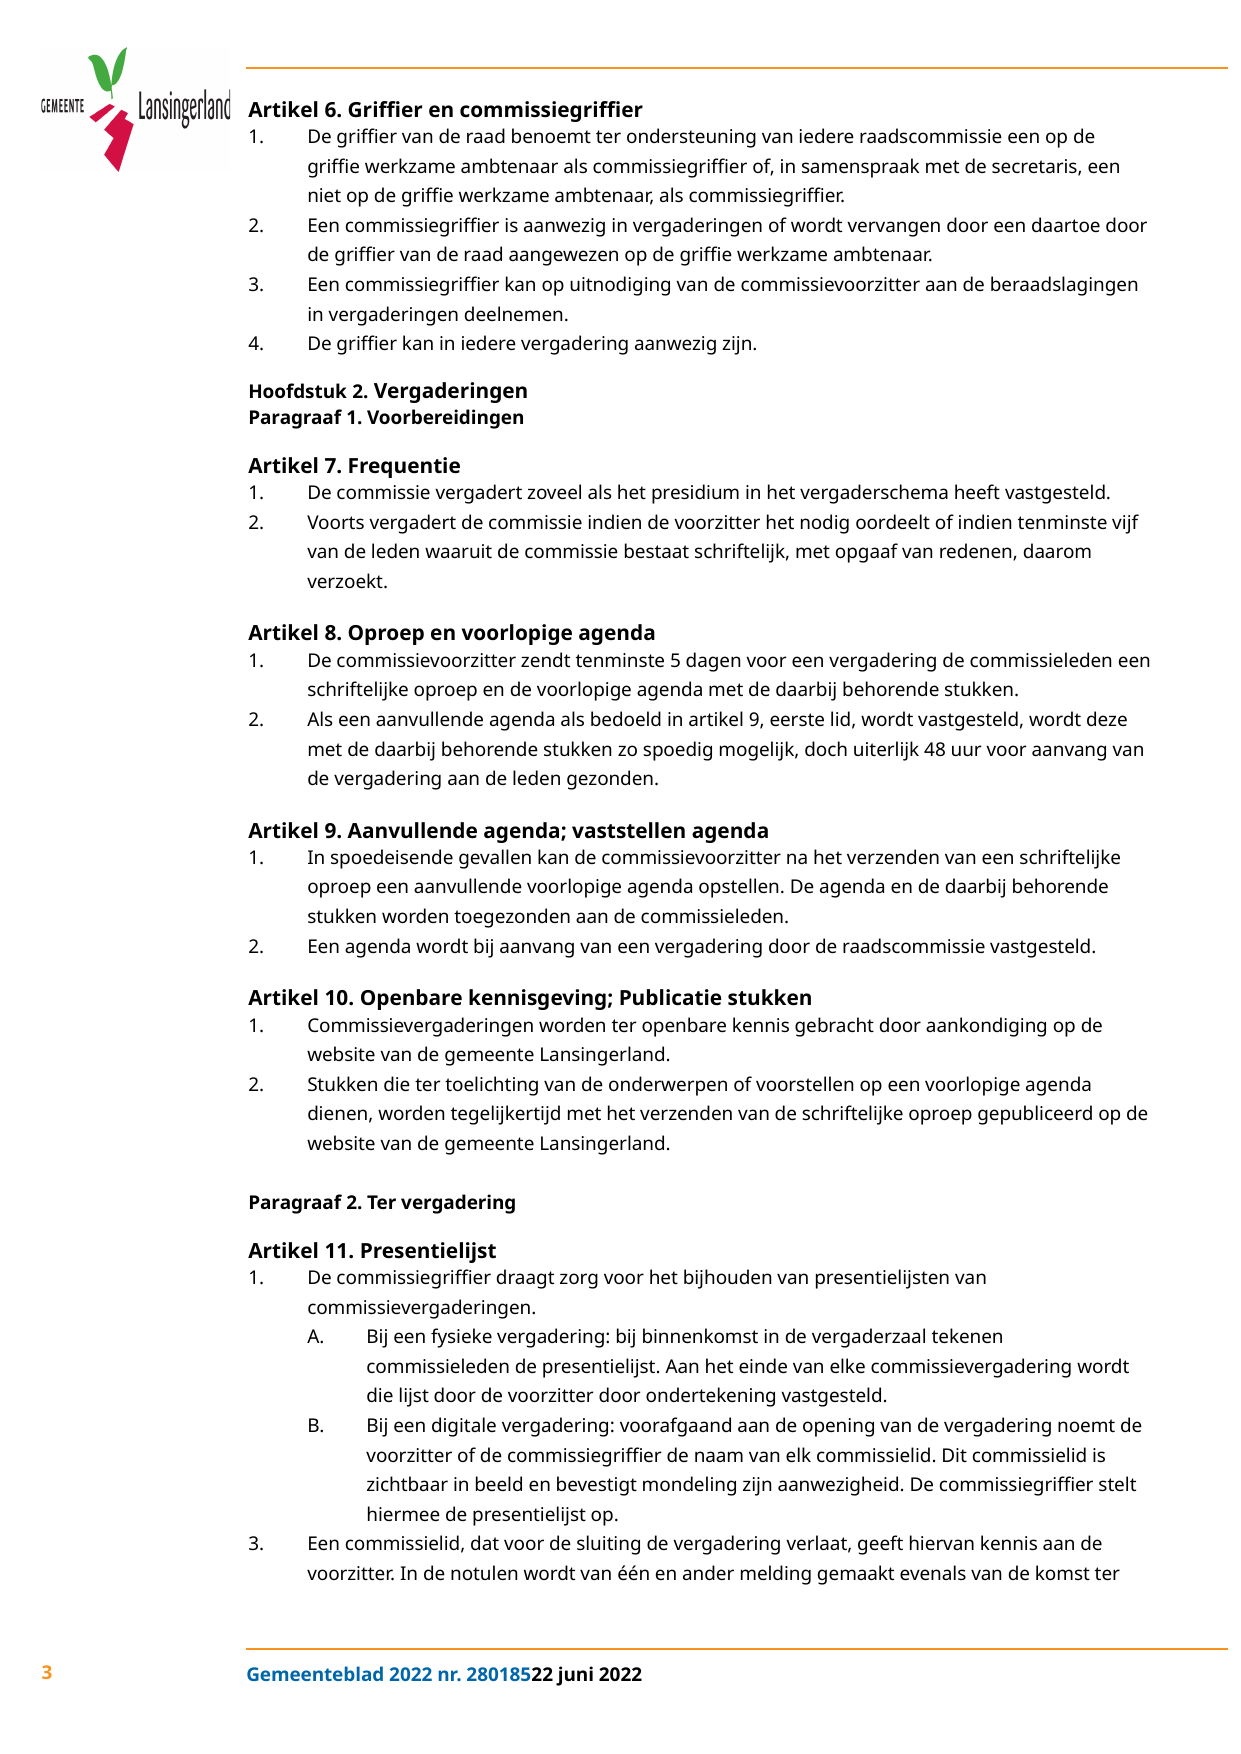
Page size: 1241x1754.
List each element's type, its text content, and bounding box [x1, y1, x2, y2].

picture [41, 47, 231, 172]
list De griffier kan in iedere vergadering aanwezig zijn. [248, 330, 1152, 356]
text Hoofdstuk 2. Vergaderingen [248, 376, 1152, 404]
list De griffier van de raad benoemt ter ondersteuning van iedere raadscommissie een op de griffie werkzame ambtenaar als commissiegriffier of, in samenspraak met de secretaris, een niet op de griffie werkzame ambtenaar, als commissiegriffier. [248, 123, 1152, 208]
text Paragraaf 1. Voorbereidingen [248, 404, 1152, 430]
list Een commissielid, dat voor de sluiting de vergadering verlaat, geeft hiervan kennis aan de voorzitter. In de notulen wordt van één en ander melding gemaakt evenals van de komst ter [248, 1531, 1152, 1586]
list Bij een digitale vergadering: voorafgaand aan de opening van de vergadering noemt de voorzitter of de commissiegriffier de naam van elk commissielid. Dit commissielid is zichtbaar in beeld en bevestigt mondeling zijn aanwezigheid. De commissiegriffier stelt hiermee de presentielijst op. [307, 1412, 1152, 1527]
list Voorts vergadert de commissie indien de voorzitter het nodig oordeelt of indien tenminste vijf van de leden waaruit de commissie bestaat schriftelijk, met opgaaf van redenen, daarom verzoekt. [248, 509, 1152, 594]
list De commissiegriffier draagt zorg voor het bijhouden van presentielijsten van commissievergaderingen. [248, 1264, 1152, 1319]
list Een commissiegriffier kan op uitnodiging van de commissievoorzitter aan de beraadslagingen in vergaderingen deelnemen. [248, 271, 1152, 326]
list Een agenda wordt bij aanvang van een vergadering door de raadscommissie vastgesteld. [248, 933, 1152, 959]
text Artikel 7. Frequentie [248, 451, 1152, 479]
list De commissievoorzitter zendt tenminste 5 dagen voor een vergadering de commissieleden een schriftelijke oproep en de voorlopige agenda met de daarbij behorende stukken. [248, 647, 1152, 702]
list Een commissiegriffier is aanwezig in vergaderingen of wordt vervangen door een daartoe door de griffier van de raad aangewezen op de griffie werkzame ambtenaar. [248, 212, 1152, 267]
list In spoedeisende gevallen kan de commissievoorzitter na het verzenden van een schriftelijke oproep een aanvullende voorlopige agenda opstellen. De agenda en de daarbij behorende stukken worden toegezonden aan de commissieleden. [248, 844, 1152, 929]
list Commissievergaderingen worden ter openbare kennis gebracht door aankondiging op de website van de gemeente Lansingerland. [248, 1012, 1152, 1067]
list Als een aanvullende agenda als bedoeld in artikel 9, eerste lid, wordt vastgesteld, wordt deze met de daarbij behorende stukken zo spoedig mogelijk, doch uiterlijk 48 uur voor aanvang van de vergadering aan de leden gezonden. [248, 706, 1152, 791]
text Artikel 10. Openbare kennisgeving; Publicatie stukken [248, 983, 1152, 1012]
text Artikel 6. Griffier en commissiegriffier [248, 95, 1152, 123]
list Stukken die ter toelichting van de onderwerpen of voorstellen op een voorlopige agenda dienen, worden tegelijkertijd met het verzenden van de schriftelijke oproep gepubliceerd op de website van de gemeente Lansingerland. [248, 1071, 1152, 1156]
text Artikel 8. Oproep en voorlopige agenda [248, 618, 1152, 647]
text Paragraaf 2. Ter vergadering [248, 1189, 1152, 1215]
text Artikel 11. Presentielijst [248, 1236, 1152, 1264]
text Artikel 9. Aanvullende agenda; vaststellen agenda [248, 816, 1152, 844]
list De commissie vergadert zoveel als het presidium in het vergaderschema heeft vastgesteld. [248, 479, 1152, 505]
list Bij een fysieke vergadering: bij binnenkomst in de vergaderzaal tekenen commissieleden de presentielijst. Aan het einde van elke commissievergadering wordt die lijst door de voorzitter door ondertekening vastgesteld. [307, 1323, 1152, 1408]
